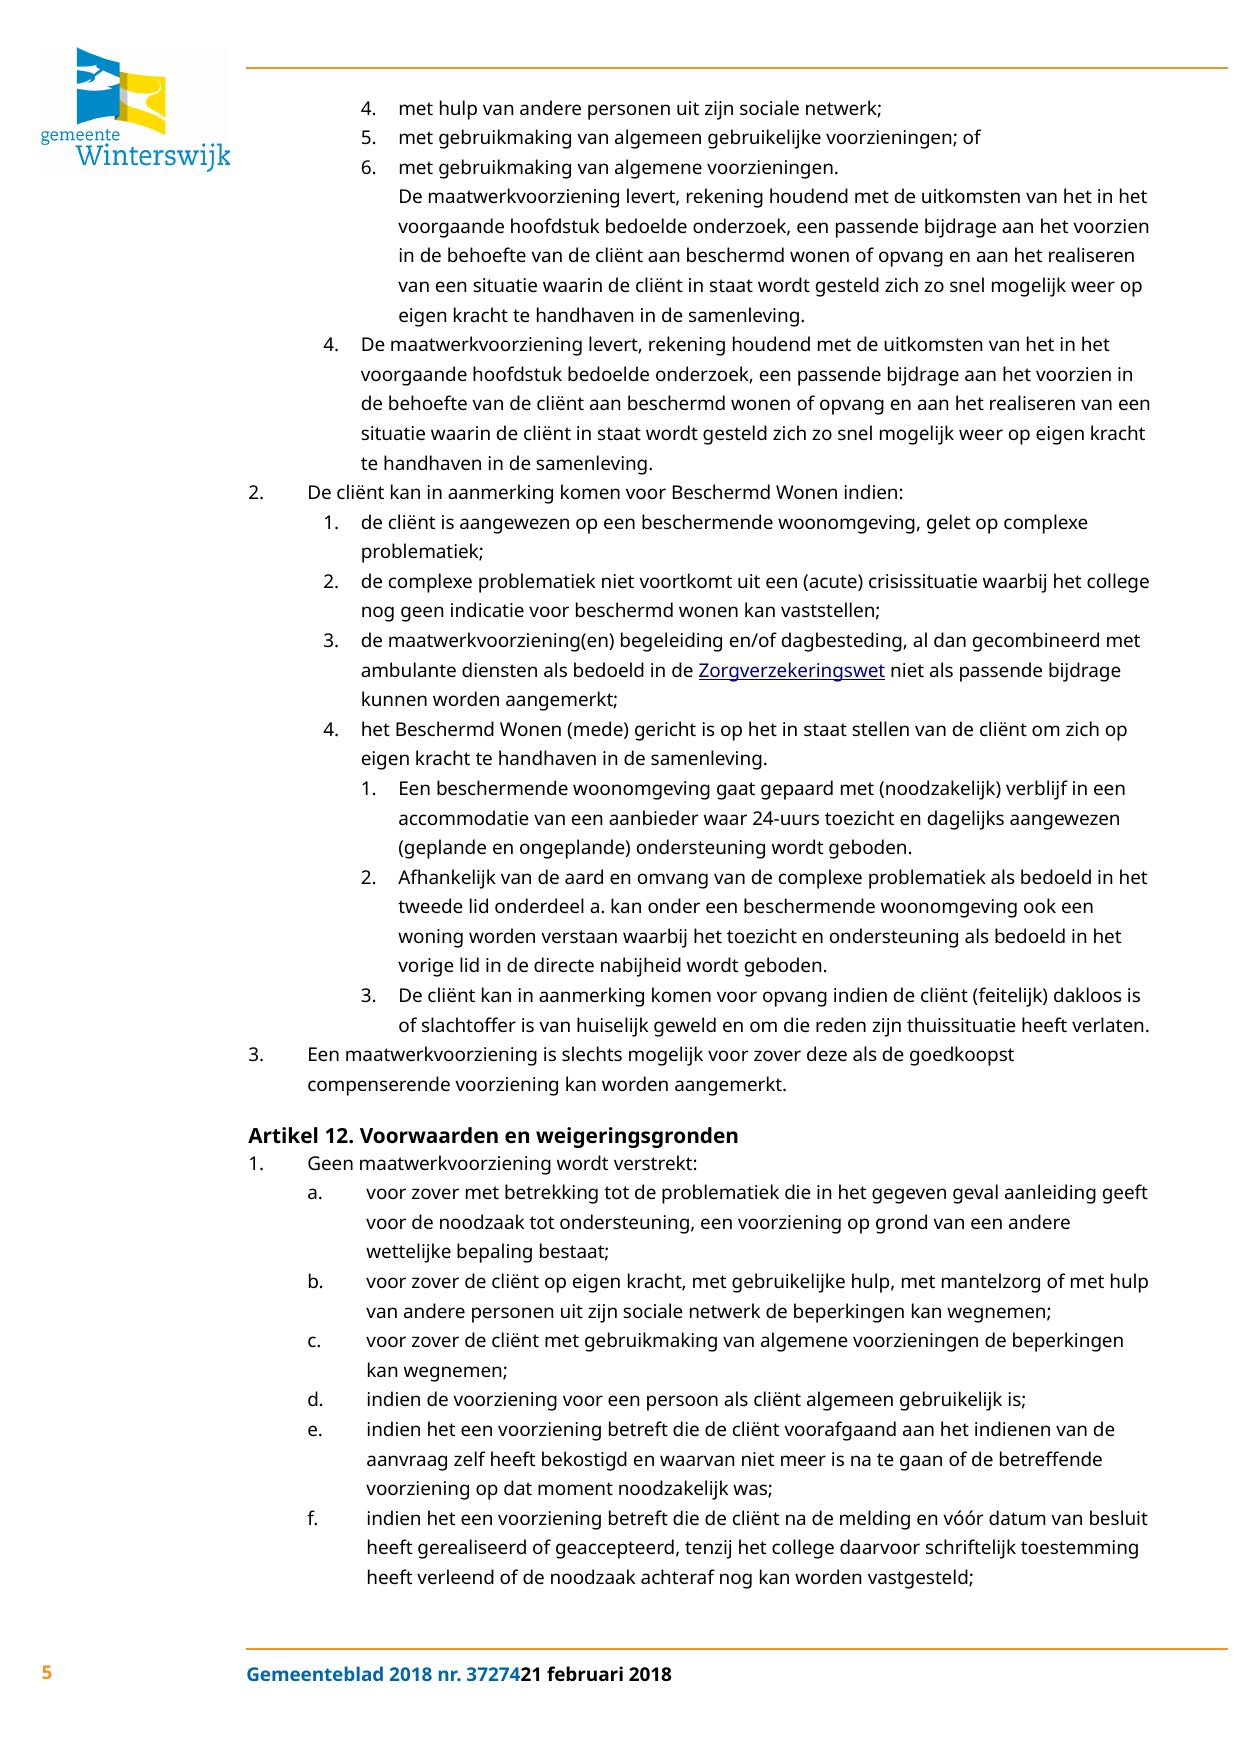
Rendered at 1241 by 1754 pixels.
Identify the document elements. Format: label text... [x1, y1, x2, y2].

list voor zover de cliënt met gebruikmaking van algemene voorzieningen de beperkingen kan wegnemen; [307, 1327, 1152, 1383]
list de cliënt is aangewezen op een beschermende woonomgeving, gelet op complexe problematiek; [323, 509, 1152, 564]
list voor zover met betrekking tot de problematiek die in het gegeven geval aanleiding geeft voor de noodzaak tot ondersteuning, een voorziening op grond van een andere wettelijke bepaling bestaat; [307, 1179, 1152, 1264]
list De cliënt kan in aanmerking komen voor Beschermd Wonen indien: [248, 479, 1152, 505]
list Een beschermende woonomgeving gaat gepaard met (noodzakelijk) verblijf in een accommodatie van een aanbieder waar 24-uurs toezicht en dagelijks aangewezen (geplande en ongeplande) ondersteuning wordt geboden. [361, 775, 1152, 860]
list De maatwerkvoorziening levert, rekening houdend met de uitkomsten van het in het voorgaande hoofdstuk bedoelde onderzoek, een passende bijdrage aan het voorzien in de behoefte van de cliënt aan beschermd wonen of opvang en aan het realiseren van een situatie waarin de cliënt in staat wordt gesteld zich zo snel mogelijk weer op eigen kracht te handhaven in de samenleving. [323, 331, 1152, 476]
list indien de voorziening voor een persoon als cliënt algemeen gebruikelijk is; [307, 1387, 1152, 1412]
list Geen maatwerkvoorziening wordt verstrekt: [248, 1150, 1152, 1176]
picture [41, 47, 231, 172]
text Artikel 12. Voorwaarden en weigeringsgronden [248, 1121, 1152, 1150]
list met hulp van andere personen uit zijn sociale netwerk; [361, 95, 1152, 121]
list de complexe problematiek niet voortkomt uit een (acute) crisissituatie waarbij het college nog geen indicatie voor beschermd wonen kan vaststellen; [323, 568, 1152, 623]
list met gebruikmaking van algemeen gebruikelijke voorzieningen; of [361, 124, 1152, 150]
list voor zover de cliënt op eigen kracht, met gebruikelijke hulp, met mantelzorg of met hulp van andere personen uit zijn sociale netwerk de beperkingen kan wegnemen; [307, 1268, 1152, 1323]
list Een maatwerkvoorziening is slechts mogelijk voor zover deze als de goedkoopst compenserende voorziening kan worden aangemerkt. [248, 1041, 1152, 1097]
list Afhankelijk van de aard en omvang van de complexe problematiek als bedoeld in het tweede lid onderdeel a. kan onder een beschermende woonomgeving ook een woning worden verstaan waarbij het toezicht en ondersteuning als bedoeld in het vorige lid in de directe nabijheid wordt geboden. [361, 864, 1152, 978]
list de maatwerkvoorziening(en) begeleiding en/of dagbesteding, al dan gecombineerd met ambulante diensten als bedoeld in de Zorgverzekeringswet niet als passende bijdrage kunnen worden aangemerkt; [323, 627, 1152, 712]
list indien het een voorziening betreft die de cliënt na de melding en vóór datum van besluit heeft gerealiseerd of geaccepteerd, tenzij het college daarvoor schriftelijk toestemming heeft verleend of de noodzaak achteraf nog kan worden vastgesteld; [307, 1505, 1152, 1590]
picture [225, 153, 231, 162]
list De cliënt kan in aanmerking komen voor opvang indien de cliënt (feitelijk) dakloos is of slachtoffer is van huiselijk geweld en om die reden zijn thuissituatie heeft verlaten. [361, 982, 1152, 1038]
list met gebruikmaking van algemene voorzieningen. [361, 154, 1152, 180]
list De maatwerkvoorziening levert, rekening houdend met de uitkomsten van het in het voorgaande hoofdstuk bedoelde onderzoek, een passende bijdrage aan het voorzien in de behoefte van de cliënt aan beschermd wonen of opvang en aan het realiseren van een situatie waarin de cliënt in staat wordt gesteld zich zo snel mogelijk weer op eigen kracht te handhaven in de samenleving. [361, 183, 1152, 328]
list het Beschermd Wonen (mede) gericht is op het in staat stellen van de cliënt om zich op eigen kracht te handhaven in de samenleving. [323, 716, 1152, 771]
list indien het een voorziening betreft die de cliënt voorafgaand aan het indienen van de aanvraag zelf heeft bekostigd en waarvan niet meer is na te gaan of de betreffende voorziening op dat moment noodzakelijk was; [307, 1416, 1152, 1501]
